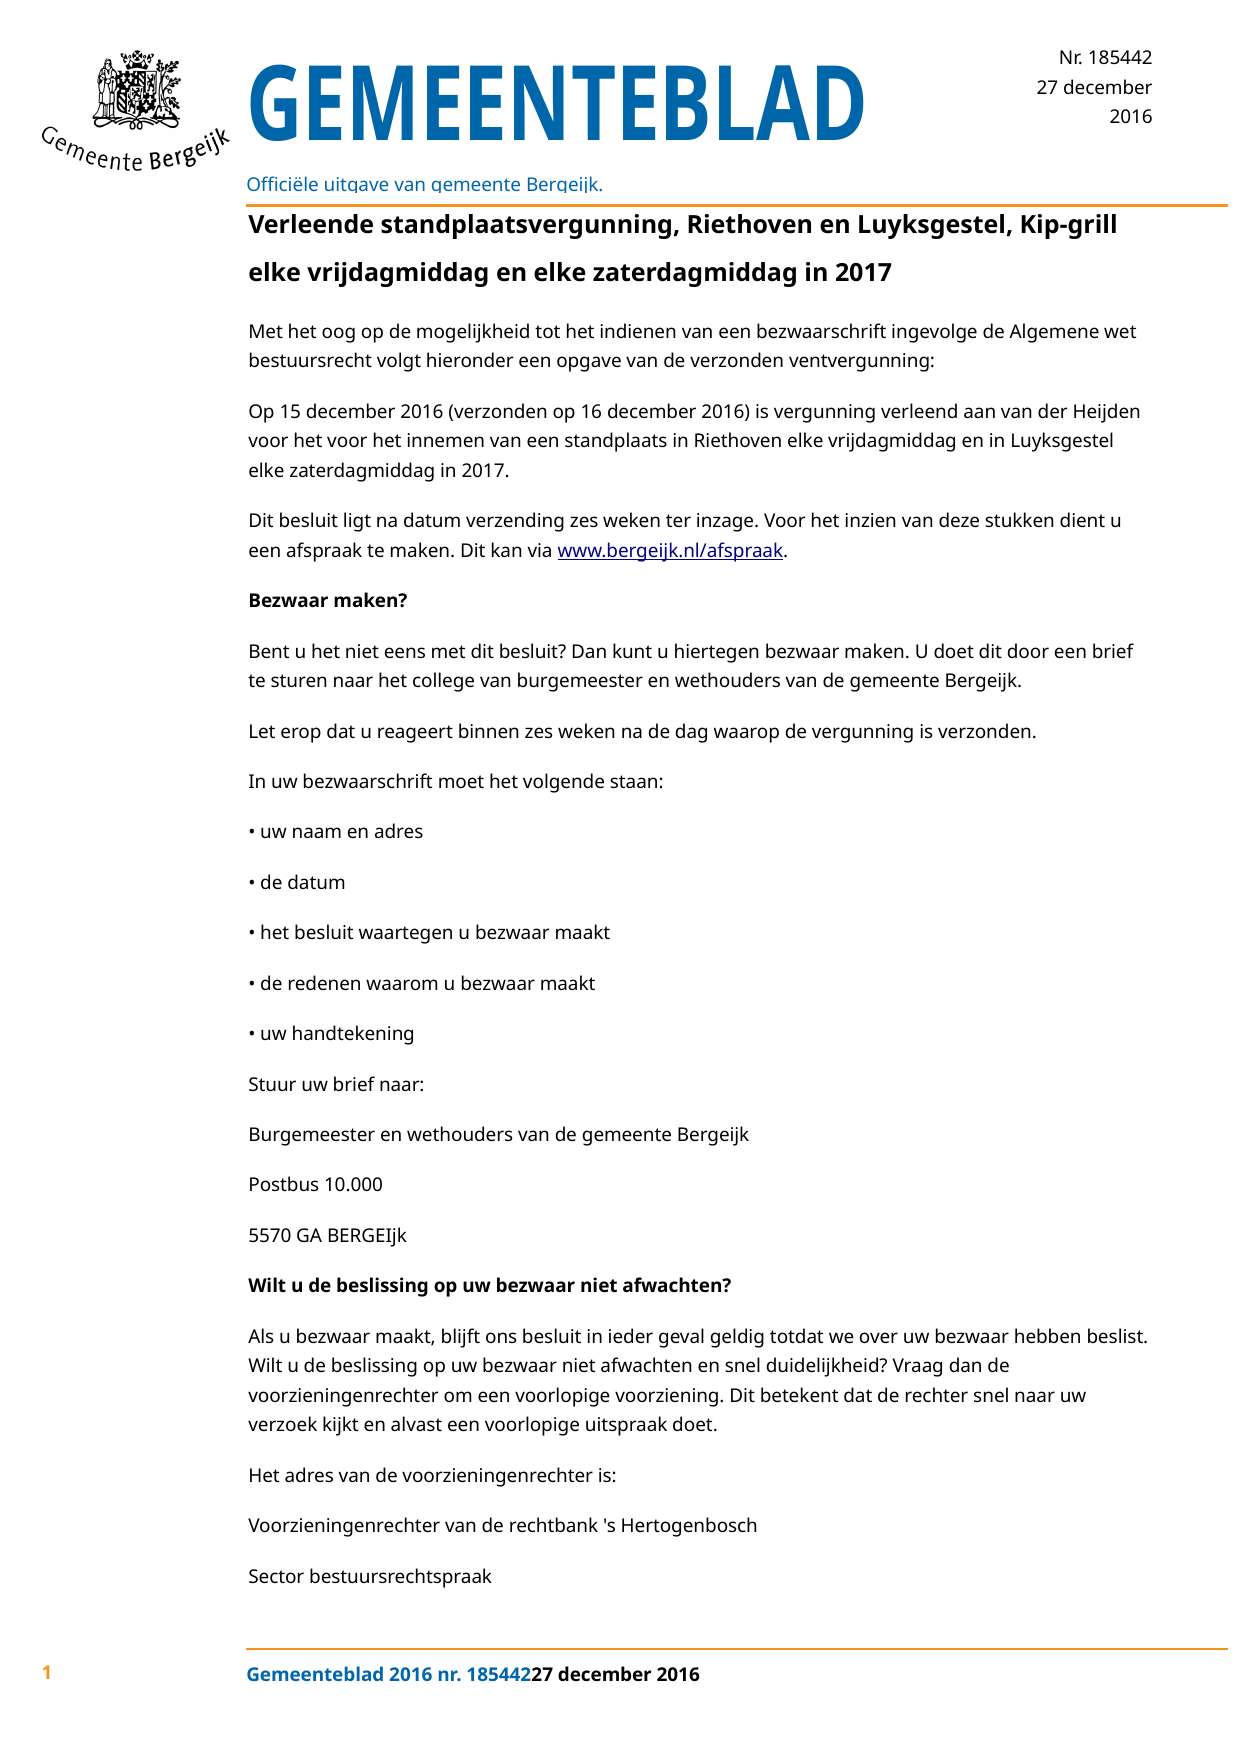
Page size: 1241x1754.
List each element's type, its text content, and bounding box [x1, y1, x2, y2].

text • het besluit waartegen u bezwaar maakt [248, 919, 1152, 945]
text Sector bestuursrechtspraak [248, 1563, 1152, 1589]
text Bent u het niet eens met dit besluit? Dan kunt u hiertegen bezwaar maken. U doet dit door een brief te sturen naar het college van burgemeester en wethouders van de gemeente Bergeijk. [248, 638, 1152, 693]
text Burgemeester en wethouders van de gemeente Bergeijk [248, 1121, 1152, 1147]
text Stuur uw brief naar: [248, 1071, 1152, 1097]
text Let erop dat u reageert binnen zes weken na de dag waarop de vergunning is verzonden. [248, 718, 1152, 744]
text Postbus 10.000 [248, 1172, 1152, 1197]
text Voorzieningenrechter van de rechtbank 's Hertogenbosch [248, 1512, 1152, 1538]
text In uw bezwaarschrift moet het volgende staan: [248, 768, 1152, 794]
text • uw handtekening [248, 1020, 1152, 1046]
text Dit besluit ligt na datum verzending zes weken ter inzage. Voor het inzien van deze stukken dient u een afspraak te maken. Dit kan via www.bergeijk.nl/afspraak. [248, 507, 1152, 563]
text Als u bezwaar maakt, blijft ons besluit in ieder geval geldig totdat we over uw bezwaar hebben beslist. Wilt u de beslissing op uw bezwaar niet afwachten en snel duidelijkheid? Vraag dan de voorzieningenrechter om een voorlopige voorziening. Dit betekent dat de rechter snel naar uw verzoek kijkt en alvast een voorlopige uitspraak doet. [248, 1323, 1152, 1437]
text Het adres van de voorzieningenrechter is: [248, 1462, 1152, 1488]
text • de redenen waarom u bezwaar maakt [248, 970, 1152, 996]
text • uw naam en adres [248, 819, 1152, 844]
text Wilt u de beslissing op uw bezwaar niet afwachten? [248, 1272, 1152, 1298]
text Verleende standplaatsvergunning, Riethoven en Luyksgestel, Kip-grill elke vrijdagmiddag en elke zaterdagmiddag in 2017 [248, 207, 1152, 288]
text Met het oog op de mogelijkheid tot het indienen van een bezwaarschrift ingevolge de Algemene wet bestuursrecht volgt hieronder een opgave van de verzonden ventvergunning: [248, 318, 1152, 373]
text Op 15 december 2016 (verzonden op 16 december 2016) is vergunning verleend aan van der Heijden voor het voor het innemen van een standplaats in Riethoven elke vrijdagmiddag en in Luyksgestel elke zaterdagmiddag in 2017. [248, 398, 1152, 483]
text • de datum [248, 869, 1152, 895]
text Bezwaar maken? [248, 587, 1152, 613]
text 5570 GA BERGEIjk [248, 1222, 1152, 1248]
picture [41, 47, 231, 172]
